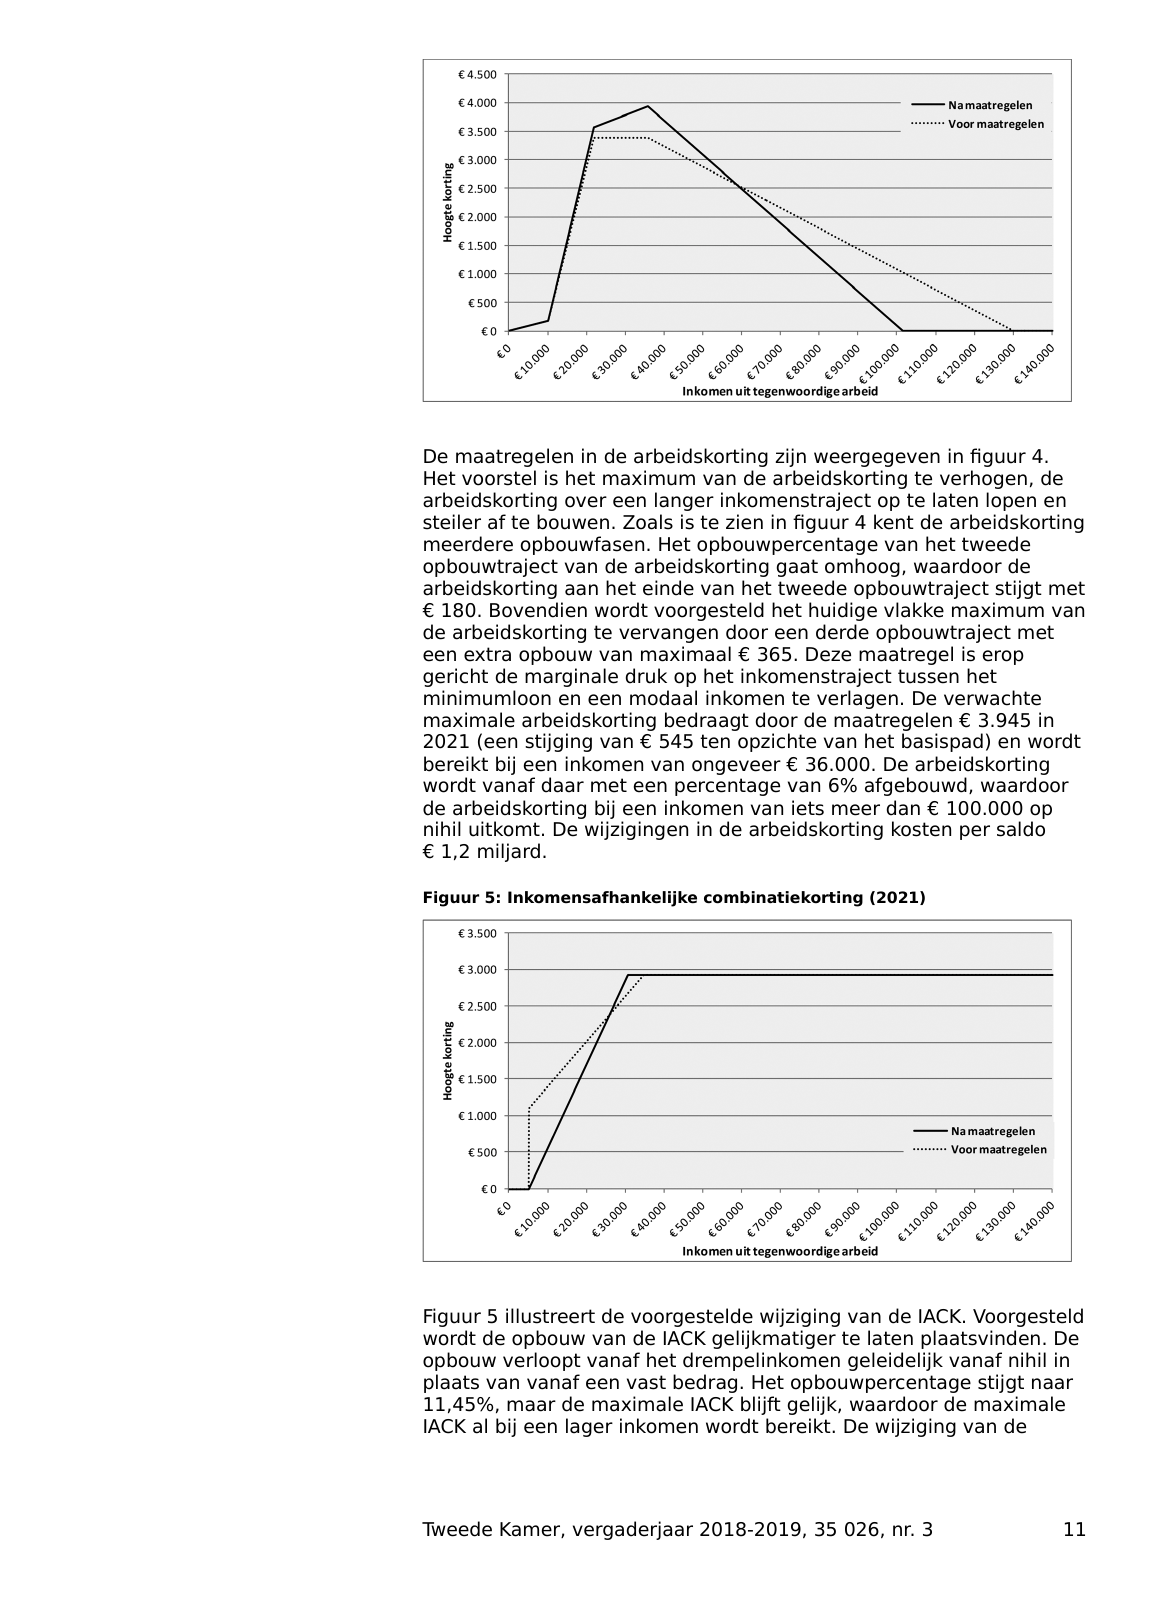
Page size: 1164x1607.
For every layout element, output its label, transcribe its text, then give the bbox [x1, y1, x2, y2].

text Figuur 5: Inkomensafhankelijke combinatiekorting (2021) [422, 889, 1072, 907]
picture [422, 919, 1072, 1262]
text De maatregelen in de arbeidskorting zijn weergegeven in figuur 4. Het voorstel is het maximum van de arbeidskorting te verhogen, de arbeidskorting over een langer inkomenstraject op te laten lopen en steiler af te bouwen. Zoals is te zien in figuur 4 kent de arbeidskorting meerdere opbouwfasen. Het opbouwpercentage van het tweede opbouwtraject van de arbeidskorting gaat omhoog, waardoor de arbeidskorting aan het einde van het tweede opbouwtraject stijgt met € 180. Bovendien wordt voorgesteld het huidige vlakke maximum van de arbeidskorting te vervangen door een derde opbouwtraject met een extra opbouw van maximaal € 365. Deze maatregel is erop gericht de marginale druk op het inkomenstraject tussen het minimumloon en een modaal inkomen te verlagen. De verwachte maximale arbeidskorting bedraagt door de maatregelen € 3.945 in 2021 (een stijging van € 545 ten opzichte van het basispad) en wordt bereikt bij een inkomen van ongeveer € 36.000. De arbeidskorting wordt vanaf daar met een percentage van 6% afgebouwd, waardoor de arbeidskorting bij een inkomen van iets meer dan € 100.000 op nihil uitkomt. De wijzigingen in de arbeidskorting kosten per saldo € 1,2 miljard. [422, 446, 1087, 863]
picture [422, 59, 1072, 402]
text Figuur 5 illustreert de voorgestelde wijziging van de IACK. Voorgesteld wordt de opbouw van de IACK gelijkmatiger te laten plaatsvinden. De opbouw verloopt vanaf het drempelinkomen geleidelijk vanaf nihil in plaats van vanaf een vast bedrag. Het opbouwpercentage stijgt naar 11,45%, maar de maximale IACK blijft gelijk, waardoor de maximale IACK al bij een lager inkomen wordt bereikt. De wijziging van de [422, 1306, 1087, 1438]
